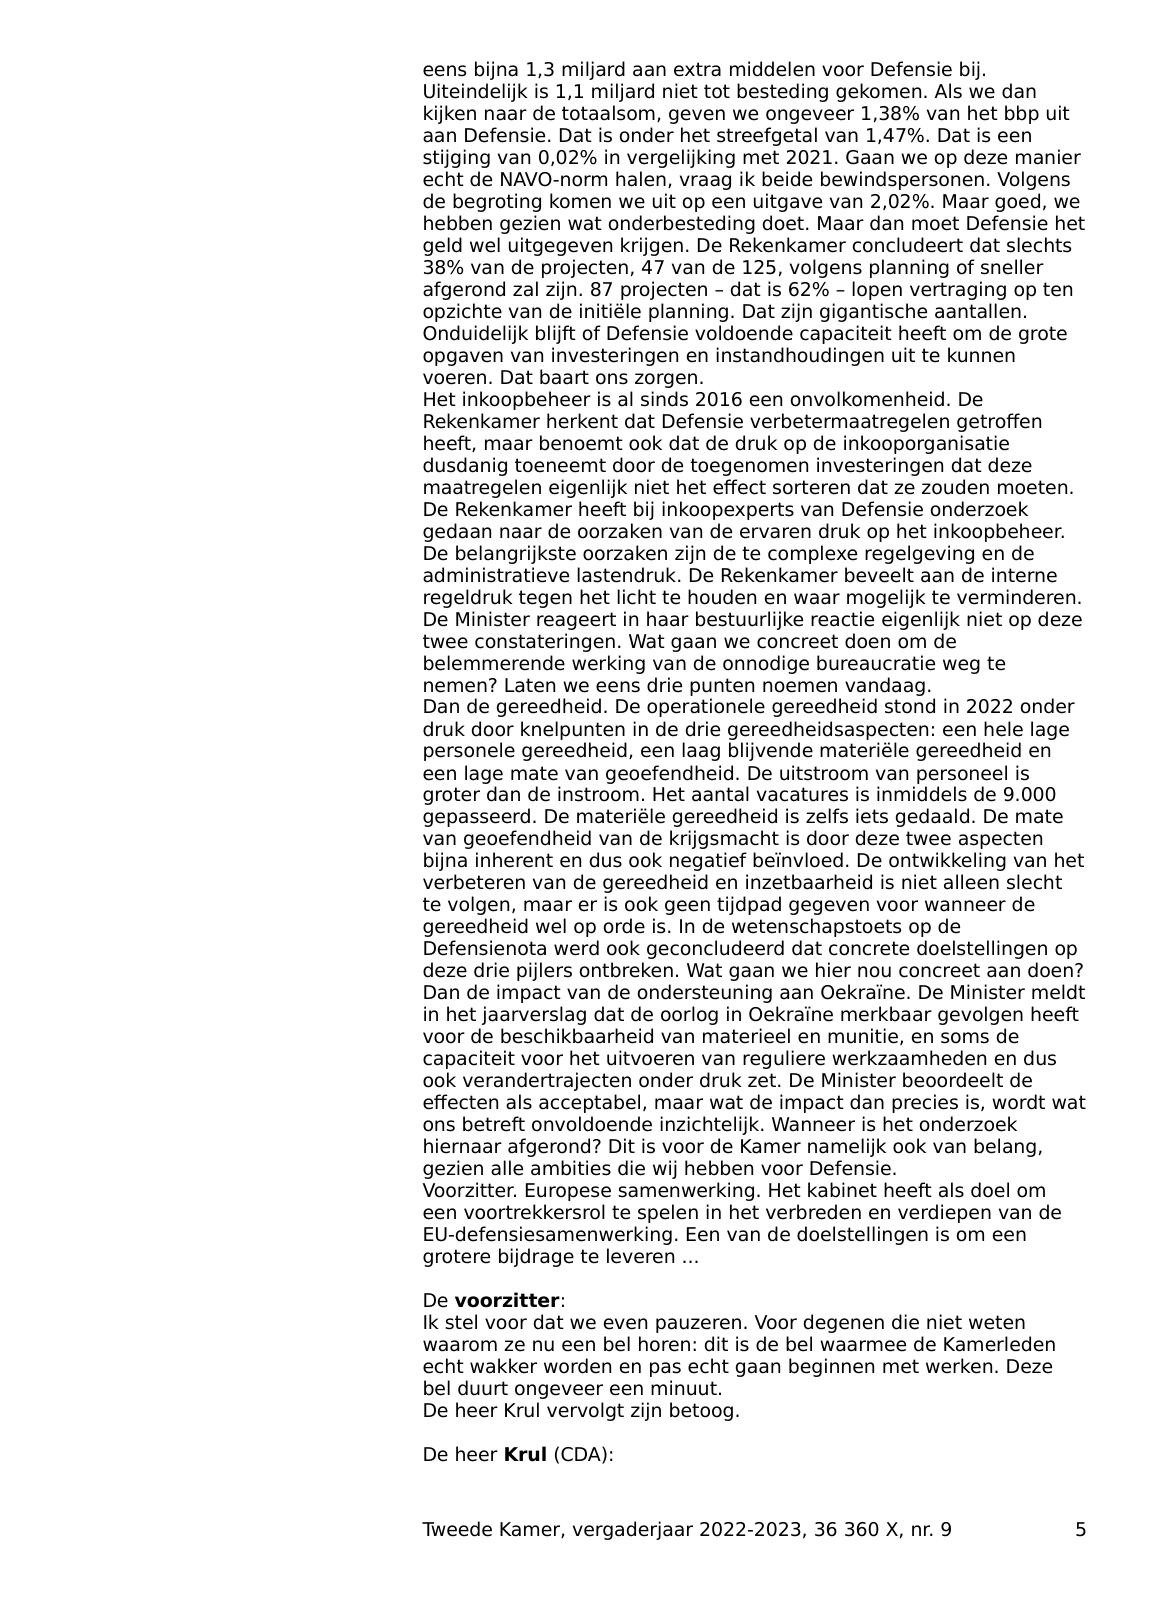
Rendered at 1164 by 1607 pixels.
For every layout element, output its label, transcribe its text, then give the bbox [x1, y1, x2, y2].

text Het inkoopbeheer is al sinds 2016 een onvolkomenheid. De Rekenkamer herkent dat Defensie verbetermaatregelen getroffen heeft, maar benoemt ook dat de druk op de inkooporganisatie dusdanig toeneemt door de toegenomen investeringen dat deze maatregelen eigenlijk niet het effect sorteren dat ze zouden moeten. De Rekenkamer heeft bij inkoopexperts van Defensie onderzoek gedaan naar de oorzaken van de ervaren druk op het inkoopbeheer. De belangrijkste oorzaken zijn de te complexe regelgeving en de administratieve lastendruk. De Rekenkamer beveelt aan de interne regeldruk tegen het licht te houden en waar mogelijk te verminderen. De Minister reageert in haar bestuurlijke reactie eigenlijk niet op deze twee constateringen. Wat gaan we concreet doen om de belemmerende werking van de onnodige bureaucratie weg te nemen? Laten we eens drie punten noemen vandaag. [422, 389, 1087, 696]
text De heer Krul (CDA): [422, 1444, 1087, 1466]
text De voorzitter: [422, 1290, 1087, 1312]
text Dan de gereedheid. De operationele gereedheid stond in 2022 onder druk door knelpunten in de drie gereedheidsaspecten: een hele lage personele gereedheid, een laag blijvende materiële gereedheid en een lage mate van geoefendheid. De uitstroom van personeel is groter dan de instroom. Het aantal vacatures is inmiddels de 9.000 gepasseerd. De materiële gereedheid is zelfs iets gedaald. De mate van geoefendheid van de krijgsmacht is door deze twee aspecten bijna inherent en dus ook negatief beïnvloed. De ontwikkeling van het verbeteren van de gereedheid en inzetbaarheid is niet alleen slecht te volgen, maar er is ook geen tijdpad gegeven voor wanneer de gereedheid wel op orde is. In de wetenschapstoets op de Defensienota werd ook geconcludeerd dat concrete doelstellingen op deze drie pijlers ontbreken. Wat gaan we hier nou concreet aan doen? [422, 696, 1087, 982]
text Voorzitter. Europese samenwerking. Het kabinet heeft als doel om een voortrekkersrol te spelen in het verbreden en verdiepen van de EU-defensiesamenwerking. Een van de doelstellingen is om een grotere bijdrage te leveren ... [422, 1180, 1087, 1268]
text eens bijna 1,3 miljard aan extra middelen voor Defensie bij. Uiteindelijk is 1,1 miljard niet tot besteding gekomen. Als we dan kijken naar de totaalsom, geven we ongeveer 1,38% van het bbp uit aan Defensie. Dat is onder het streefgetal van 1,47%. Dat is een stijging van 0,02% in vergelijking met 2021. Gaan we op deze manier echt de NAVO-norm halen, vraag ik beide bewindspersonen. Volgens de begroting komen we uit op een uitgave van 2,02%. Maar goed, we hebben gezien wat onderbesteding doet. Maar dan moet Defensie het geld wel uitgegeven krijgen. De Rekenkamer concludeert dat slechts 38% van de projecten, 47 van de 125, volgens planning of sneller afgerond zal zijn. 87 projecten – dat is 62% – lopen vertraging op ten opzichte van de initiële planning. Dat zijn gigantische aantallen. Onduidelijk blijft of Defensie voldoende capaciteit heeft om de grote opgaven van investeringen en instandhoudingen uit te kunnen voeren. Dat baart ons zorgen. [422, 59, 1087, 389]
text De heer Krul vervolgt zijn betoog. [422, 1400, 1087, 1422]
text Ik stel voor dat we even pauzeren. Voor degenen die niet weten waarom ze nu een bel horen: dit is de bel waarmee de Kamerleden echt wakker worden en pas echt gaan beginnen met werken. Deze bel duurt ongeveer een minuut. [422, 1312, 1087, 1400]
text Dan de impact van de ondersteuning aan Oekraïne. De Minister meldt in het jaarverslag dat de oorlog in Oekraïne merkbaar gevolgen heeft voor de beschikbaarheid van materieel en munitie, en soms de capaciteit voor het uitvoeren van reguliere werkzaamheden en dus ook verandertrajecten onder druk zet. De Minister beoordeelt de effecten als acceptabel, maar wat de impact dan precies is, wordt wat ons betreft onvoldoende inzichtelijk. Wanneer is het onderzoek hiernaar afgerond? Dit is voor de Kamer namelijk ook van belang, gezien alle ambities die wij hebben voor Defensie. [422, 982, 1087, 1180]
